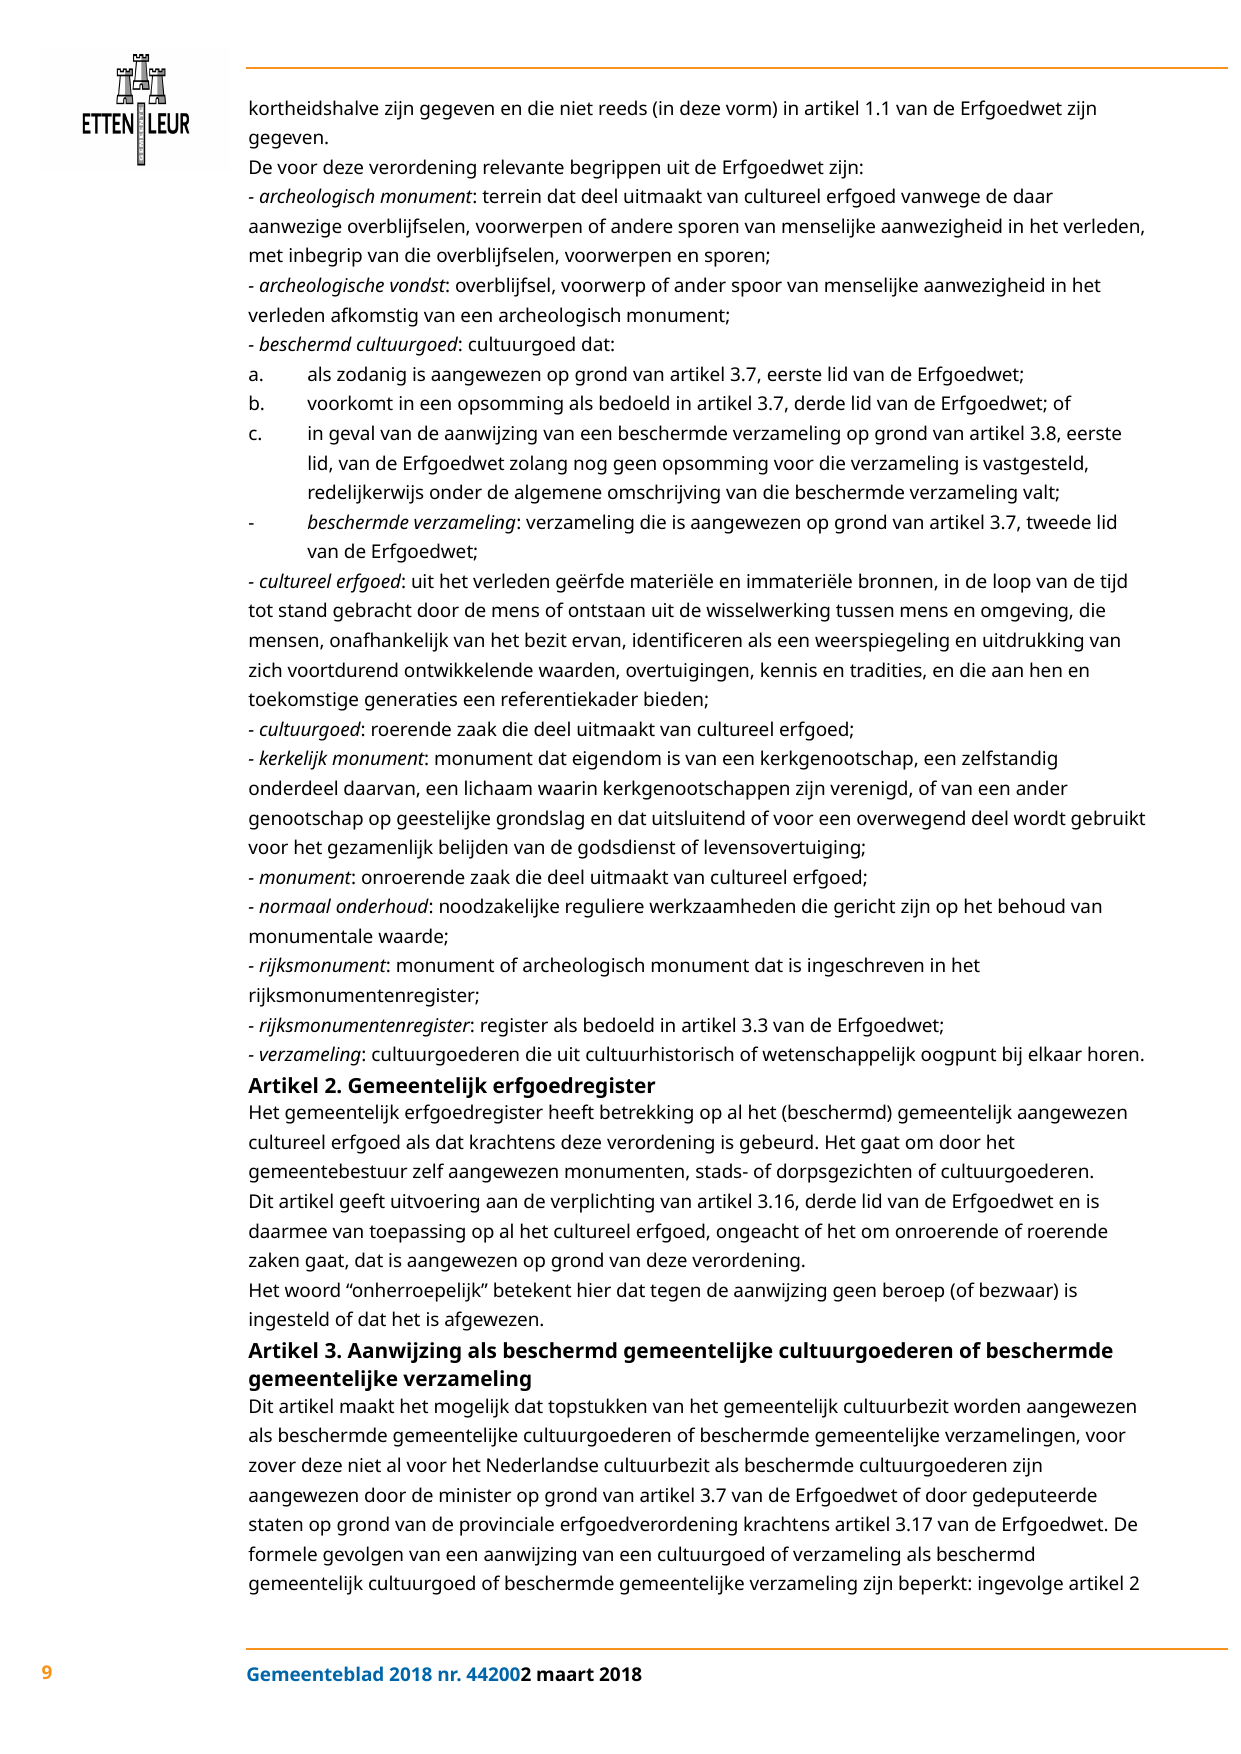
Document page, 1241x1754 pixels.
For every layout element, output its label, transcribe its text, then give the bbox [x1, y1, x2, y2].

text Het woord “onherroepelijk” betekent hier dat tegen de aanwijzing geen beroep (of bezwaar) is ingesteld of dat het is afgewezen. [248, 1277, 1152, 1332]
text Het gemeentelijk erfgoedregister heeft betrekking op al het (beschermd) gemeentelijk aangewezen cultureel erfgoed als dat krachtens deze verordening is gebeurd. Het gaat om door het gemeentebestuur zelf aangewezen monumenten, stads- of dorpsgezichten of cultuurgoederen. [248, 1099, 1152, 1184]
text Dit artikel maakt het mogelijk dat topstukken van het gemeentelijk cultuurbezit worden aangewezen als beschermde gemeentelijke cultuurgoederen of beschermde gemeentelijke verzamelingen, voor zover deze niet al voor het Nederlandse cultuurbezit als beschermde cultuurgoederen zijn aangewezen door de minister op grond van artikel 3.7 van de Erfgoedwet of door gedeputeerde staten op grond van de provinciale erfgoedverordening krachtens artikel 3.17 van de Erfgoedwet. De formele gevolgen van een aanwijzing van een cultuurgoed of verzameling als beschermd gemeentelijk cultuurgoed of beschermde gemeentelijke verzameling zijn beperkt: ingevolge artikel 2 [248, 1393, 1152, 1596]
text kortheidshalve zijn gegeven en die niet reeds (in deze vorm) in artikel 1.1 van de Erfgoedwet zijn gegeven. [248, 95, 1152, 150]
text Artikel 2. Gemeentelijk erfgoedregister [248, 1071, 1152, 1099]
text De voor deze verordening relevante begrippen uit de Erfgoedwet zijn: [248, 154, 1152, 180]
list beschermde verzameling: verzameling die is aangewezen op grond van artikel 3.7, tweede lid van de Erfgoedwet; [248, 509, 1152, 564]
text - cultuurgoed: roerende zaak die deel uitmaakt van cultureel erfgoed; [248, 716, 1152, 742]
text - archeologische vondst: overblijfsel, voorwerp of ander spoor van menselijke aanwezigheid in het verleden afkomstig van een archeologisch monument; [248, 272, 1152, 328]
list voorkomt in een opsomming als bedoeld in artikel 3.7, derde lid van de Erfgoedwet; of [248, 391, 1152, 416]
text - kerkelijk monument: monument dat eigendom is van een kerkgenootschap, een zelfstandig onderdeel daarvan, een lichaam waarin kerkgenootschappen zijn verenigd, of van een ander genootschap op geestelijke grondslag en dat uitsluitend of voor een overwegend deel wordt gebruikt voor het gezamenlijk belijden van de godsdienst of levensovertuiging; [248, 746, 1152, 860]
text - normaal onderhoud: noodzakelijke reguliere werkzaamheden die gericht zijn op het behoud van monumentale waarde; [248, 893, 1152, 949]
text - rijksmonument: monument of archeologisch monument dat is ingeschreven in het rijksmonumentenregister; [248, 953, 1152, 1008]
list als zodanig is aangewezen op grond van artikel 3.7, eerste lid van de Erfgoedwet; [248, 361, 1152, 387]
text - archeologisch monument: terrein dat deel uitmaakt van cultureel erfgoed vanwege de daar aanwezige overblijfselen, voorwerpen of andere sporen van menselijke aanwezigheid in het verleden, met inbegrip van die overblijfselen, voorwerpen en sporen; [248, 183, 1152, 268]
text - cultureel erfgoed: uit het verleden geërfde materiële en immateriële bronnen, in de loop van de tijd tot stand gebracht door de mens of ontstaan uit de wisselwerking tussen mens en omgeving, die mensen, onafhankelijk van het bezit ervan, identificeren als een weerspiegeling en uitdrukking van zich voortdurend ontwikkelende waarden, overtuigingen, kennis en tradities, en die aan hen en toekomstige generaties een referentiekader bieden; [248, 568, 1152, 712]
picture [41, 47, 231, 172]
text Artikel 3. Aanwijzing als beschermd gemeentelijke cultuurgoederen of beschermde gemeentelijke verzameling [248, 1336, 1152, 1393]
text - monument: onroerende zaak die deel uitmaakt van cultureel erfgoed; [248, 864, 1152, 890]
text - verzameling: cultuurgoederen die uit cultuurhistorisch of wetenschappelijk oogpunt bij elkaar horen. [248, 1041, 1152, 1067]
text Dit artikel geeft uitvoering aan de verplichting van artikel 3.16, derde lid van de Erfgoedwet en is daarmee van toepassing op al het cultureel erfgoed, ongeacht of het om onroerende of roerende zaken gaat, dat is aangewezen op grond van deze verordening. [248, 1188, 1152, 1273]
list in geval van de aanwijzing van een beschermde verzameling op grond van artikel 3.8, eerste lid, van de Erfgoedwet zolang nog geen opsomming voor die verzameling is vastgesteld, redelijkerwijs onder de algemene omschrijving van die beschermde verzameling valt; [248, 420, 1152, 505]
text - rijksmonumentenregister: register als bedoeld in artikel 3.3 van de Erfgoedwet; [248, 1012, 1152, 1038]
text - beschermd cultuurgoed: cultuurgoed dat: [248, 331, 1152, 357]
